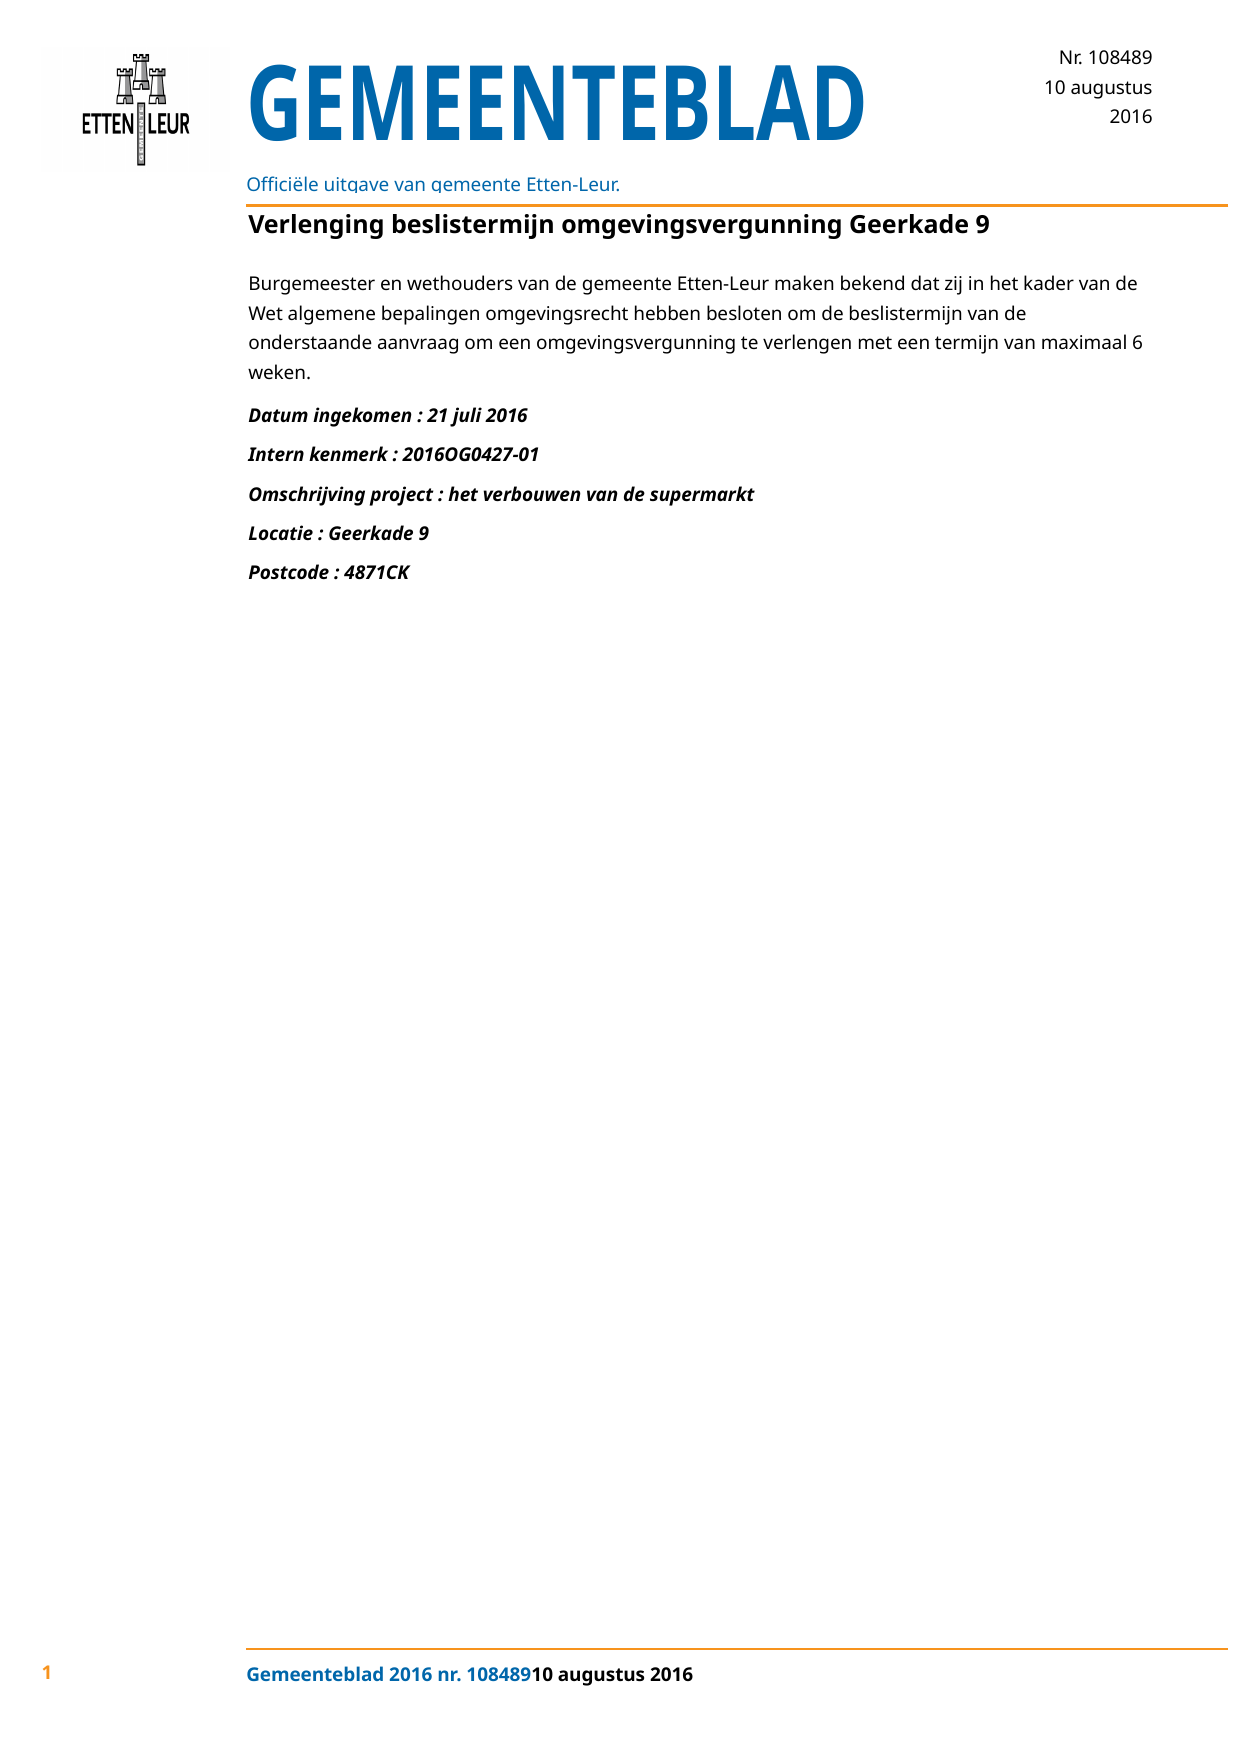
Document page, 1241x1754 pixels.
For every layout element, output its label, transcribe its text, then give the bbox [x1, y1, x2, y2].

text Verlenging beslistermijn omgevingsvergunning Geerkade 9 [248, 207, 1152, 241]
text Omschrijving project : het verbouwen van de supermarkt [248, 481, 1152, 506]
picture [41, 47, 231, 172]
text Intern kenmerk : 2016OG0427-01 [248, 441, 1152, 467]
text Datum ingekomen : 21 juli 2016 [248, 402, 1152, 428]
text Locatie : Geerkade 9 [248, 520, 1152, 546]
text Burgemeester en wethouders van de gemeente Etten-Leur maken bekend dat zij in het kader van de Wet algemene bepalingen omgevingsrecht hebben besloten om de beslistermijn van de onderstaande aanvraag om een omgevingsvergunning te verlengen met een termijn van maximaal 6 weken. [248, 270, 1152, 385]
text Postcode : 4871CK [248, 559, 1152, 585]
